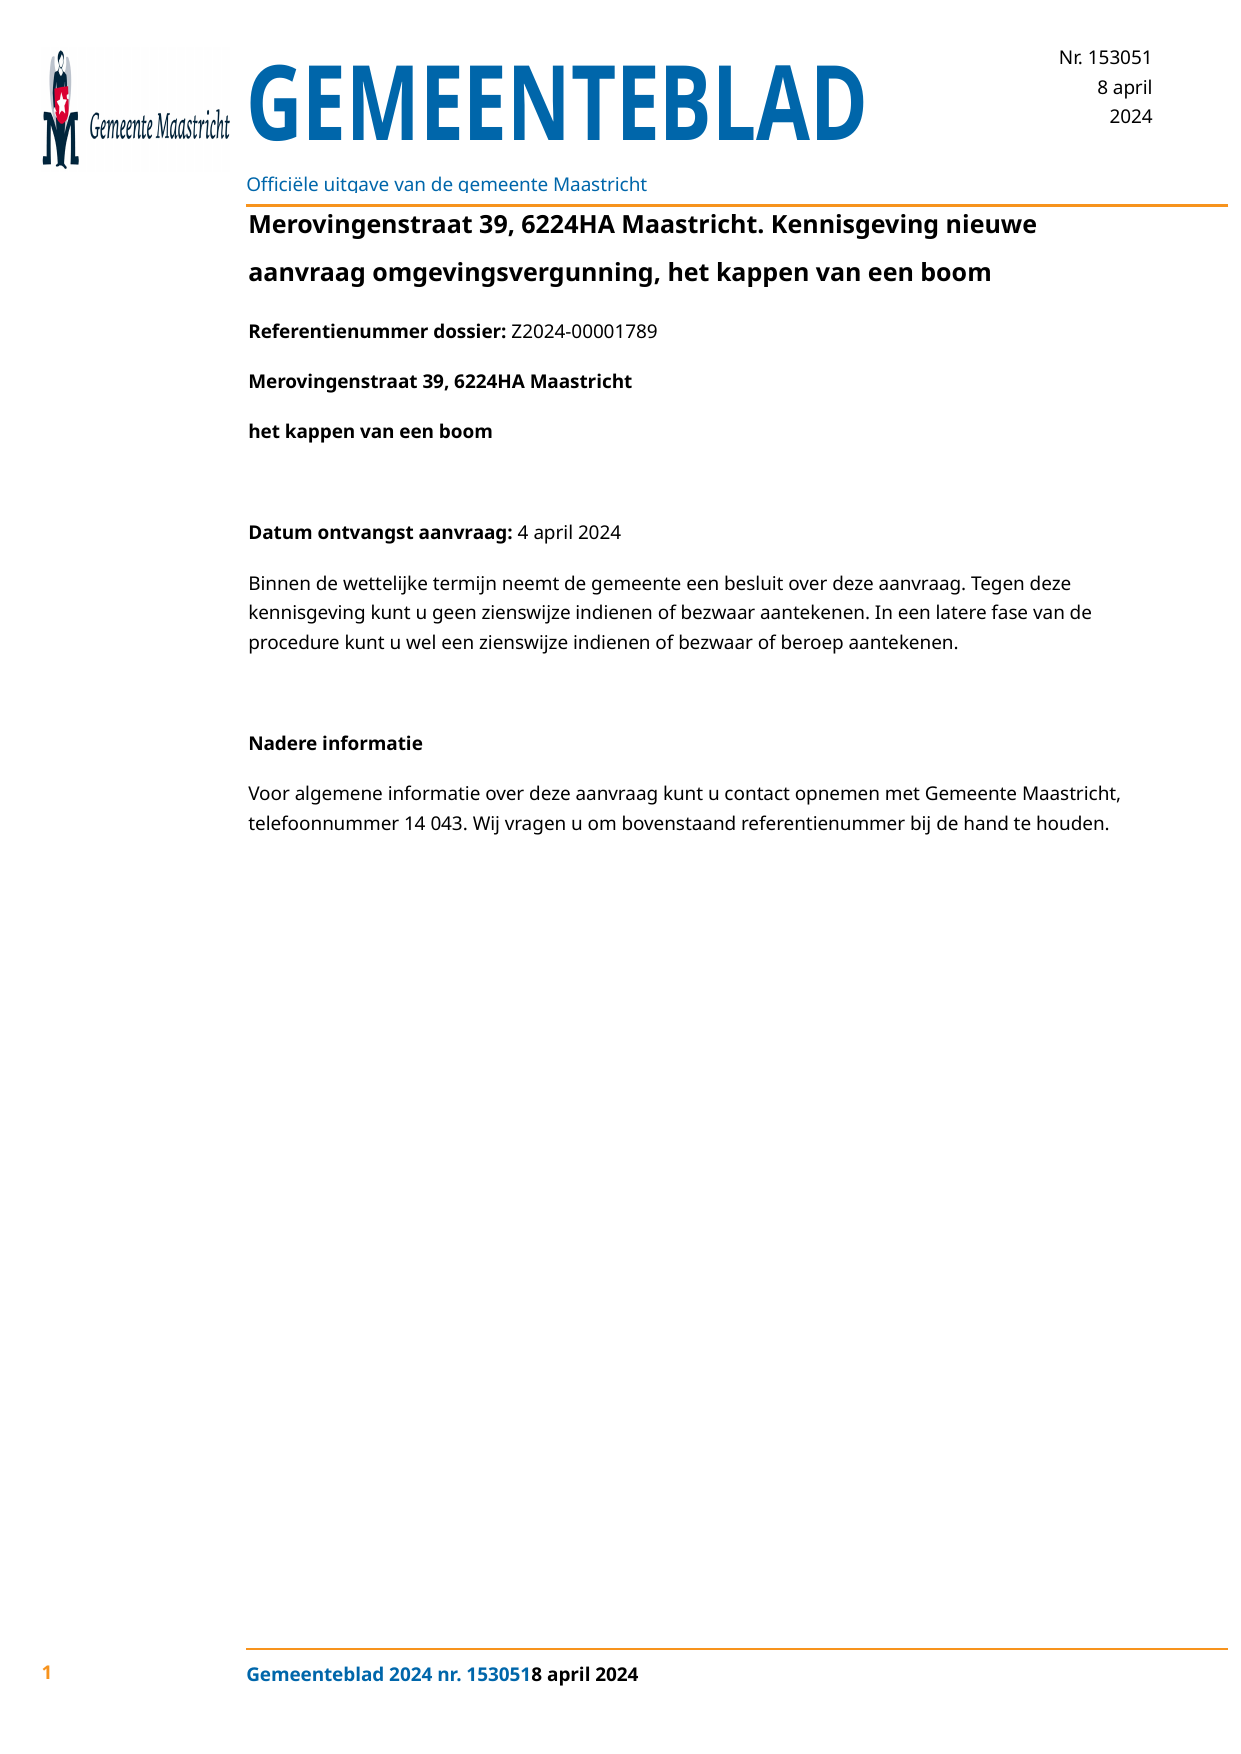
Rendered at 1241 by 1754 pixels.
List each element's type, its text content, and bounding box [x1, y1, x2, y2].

text het kappen van een boom [248, 419, 1152, 444]
text Nadere informatie [248, 730, 1152, 756]
text Merovingenstraat 39, 6224HA Maastricht [248, 368, 1152, 394]
text Datum ontvangst aanvraag: 4 april 2024 [248, 519, 1152, 545]
text Voor algemene informatie over deze aanvraag kunt u contact opnemen met Gemeente Maastricht, telefoonnummer 14 043. Wij vragen u om bovenstaand referentienummer bij de hand te houden. [248, 780, 1152, 836]
text Binnen de wettelijke termijn neemt de gemeente een besluit over deze aanvraag. Tegen deze kennisgeving kunt u geen zienswijze indienen of bezwaar aantekenen. In een latere fase van de procedure kunt u wel een zienswijze indienen of bezwaar of beroep aantekenen. [248, 570, 1152, 655]
picture [41, 47, 231, 172]
text Merovingenstraat 39, 6224HA Maastricht. Kennisgeving nieuwe aanvraag omgevingsvergunning, het kappen van een boom [248, 207, 1152, 288]
text Referentienummer dossier: Z2024-00001789 [248, 318, 1152, 344]
